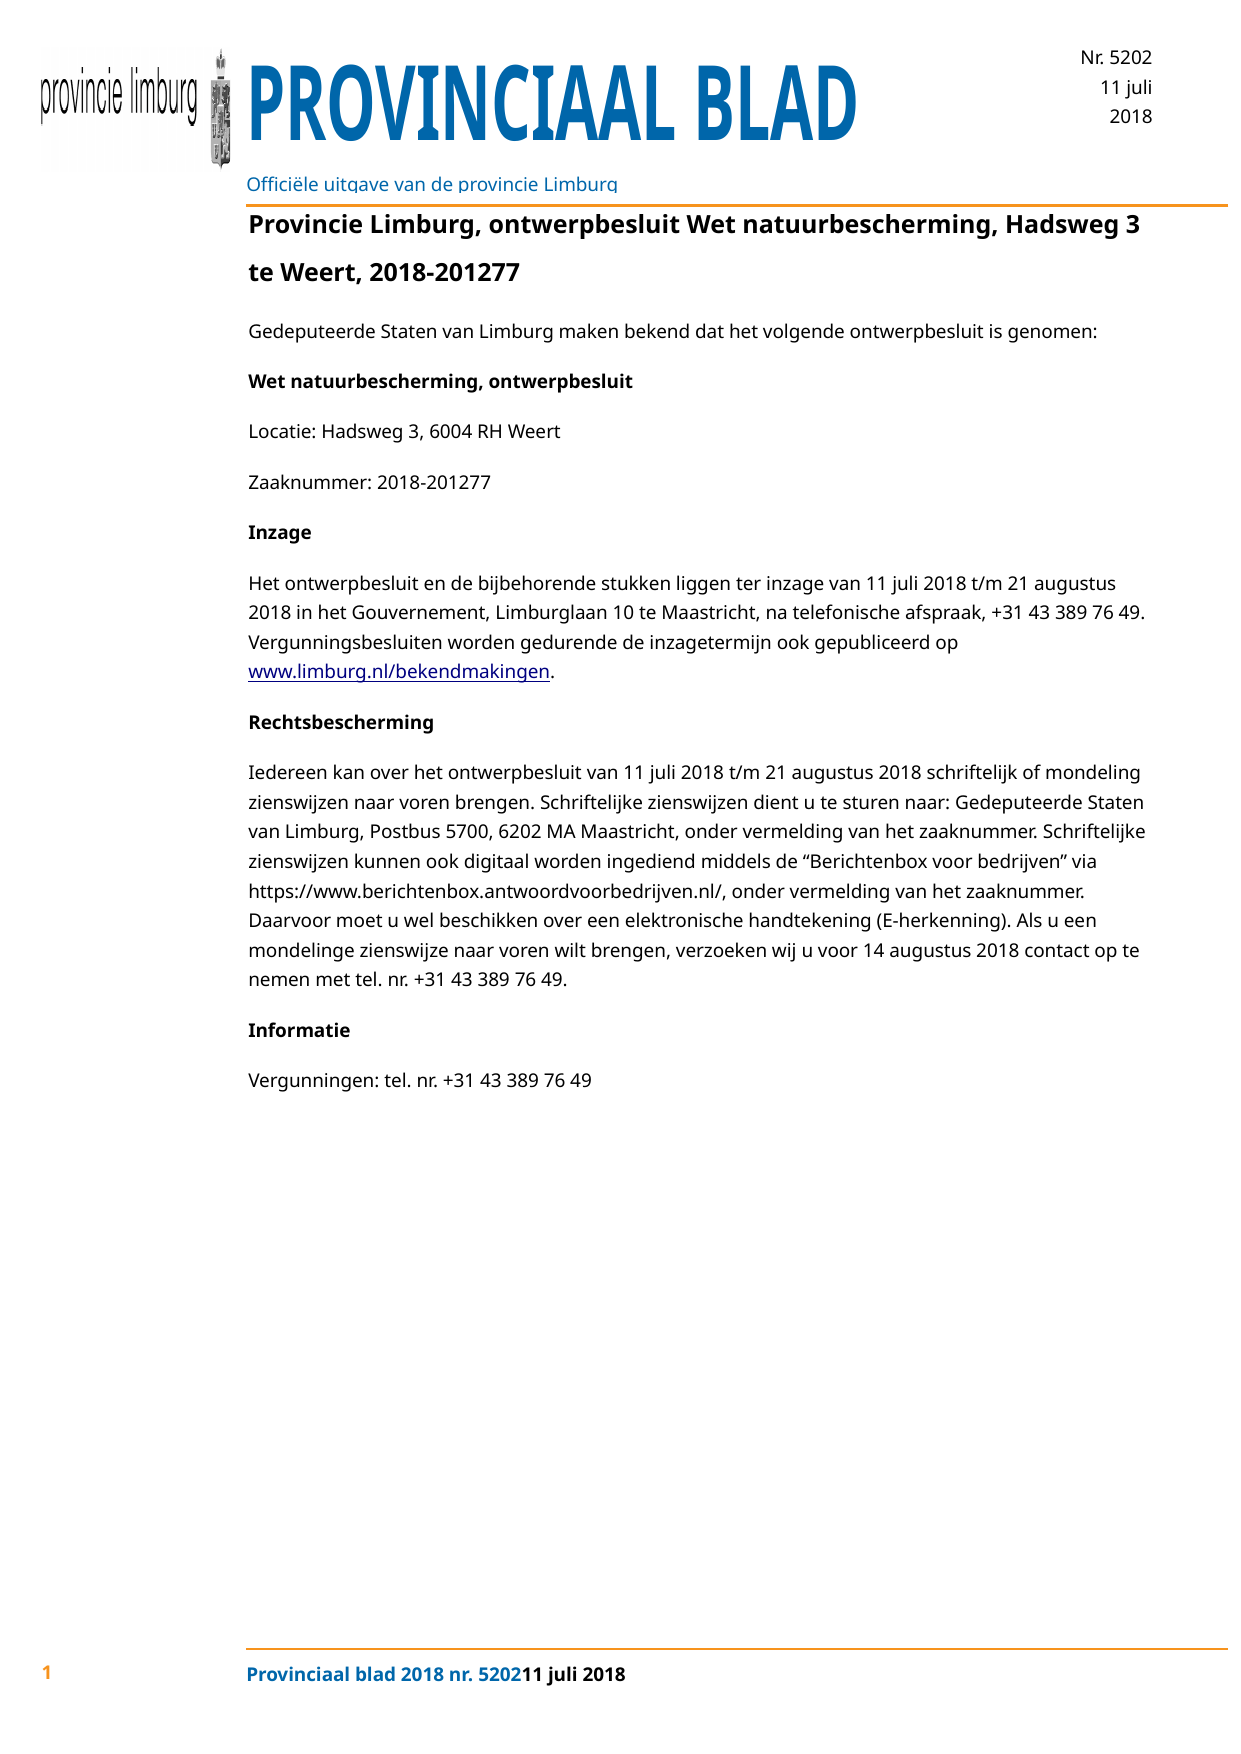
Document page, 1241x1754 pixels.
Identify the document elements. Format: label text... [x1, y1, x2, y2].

text Provincie Limburg, ontwerpbesluit Wet natuurbescherming, Hadsweg 3 te Weert, 2018-201277 [248, 207, 1152, 288]
text Vergunningen: tel. nr. +31 43 389 76 49 [248, 1067, 1152, 1093]
text Gedeputeerde Staten van Limburg maken bekend dat het volgende ontwerpbesluit is genomen: [248, 318, 1152, 344]
text Rechtsbescherming [248, 709, 1152, 735]
text Wet natuurbescherming, ontwerpbesluit [248, 368, 1152, 394]
text Informatie [248, 1017, 1152, 1043]
text Het ontwerpbesluit en de bijbehorende stukken liggen ter inzage van 11 juli 2018 t/m 21 augustus 2018 in het Gouvernement, Limburglaan 10 te Maastricht, na telefonische afspraak, +31 43 389 76 49. Vergunningsbesluiten worden gedurende de inzagetermijn ook gepubliceerd op www.limburg.nl/bekendmakingen. [248, 570, 1152, 684]
picture [41, 47, 231, 172]
text Locatie: Hadsweg 3, 6004 RH Weert [248, 419, 1152, 444]
text Inzage [248, 519, 1152, 545]
text Zaaknummer: 2018-201277 [248, 469, 1152, 495]
text Iedereen kan over het ontwerpbesluit van 11 juli 2018 t/m 21 augustus 2018 schriftelijk of mondeling zienswijzen naar voren brengen. Schriftelijke zienswijzen dient u te sturen naar: Gedeputeerde Staten van Limburg, Postbus 5700, 6202 MA Maastricht, onder vermelding van het zaaknummer. Schriftelijke zienswijzen kunnen ook digitaal worden ingediend middels de “Berichtenbox voor bedrijven” via https://www.berichtenbox.antwoordvoorbedrijven.nl/, onder vermelding van het zaaknummer. Daarvoor moet u wel beschikken over een elektronische handtekening (E-herkenning). Als u een mondelinge zienswijze naar voren wilt brengen, verzoeken wij u voor 14 augustus 2018 contact op te nemen met tel. nr. +31 43 389 76 49. [248, 759, 1152, 992]
